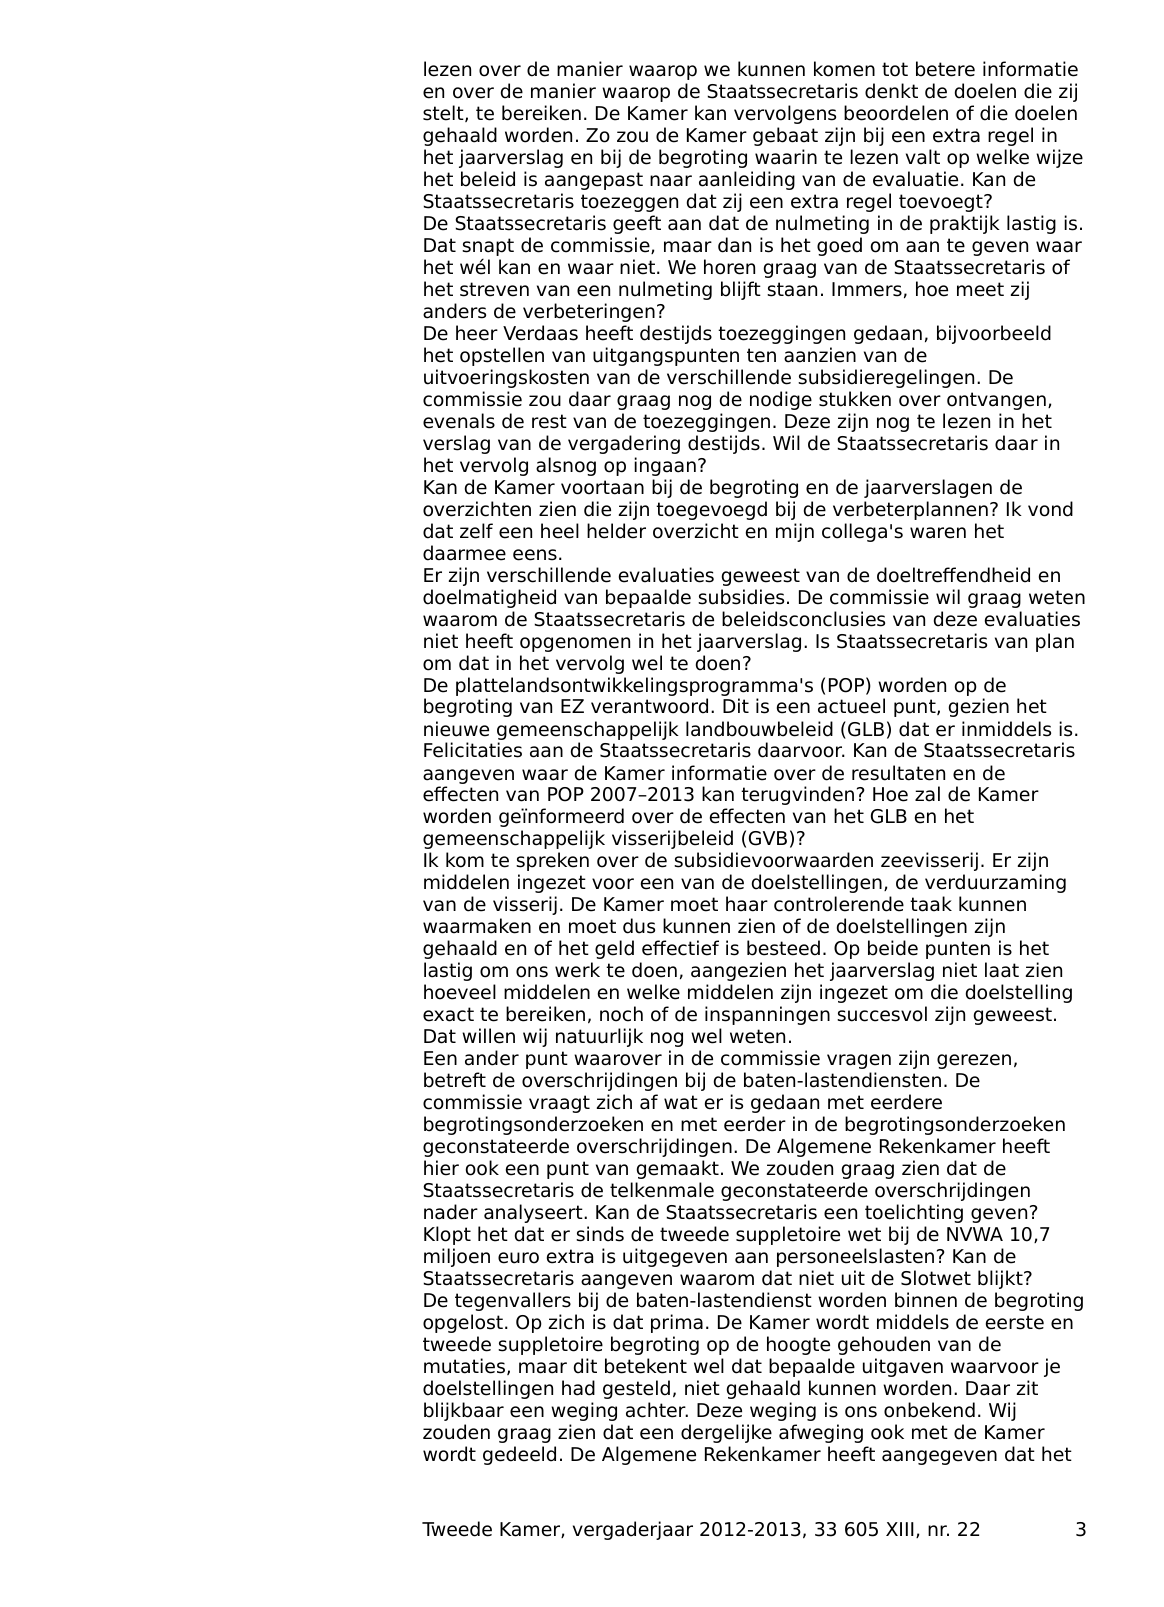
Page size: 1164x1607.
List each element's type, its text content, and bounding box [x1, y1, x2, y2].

text De heer Verdaas heeft destijds toezeggingen gedaan, bijvoorbeeld het opstellen van uitgangspunten ten aanzien van de uitvoeringskosten van de verschillende subsidieregelingen. De commissie zou daar graag nog de nodige stukken over ontvangen, evenals de rest van de toezeggingen. Deze zijn nog te lezen in het verslag van de vergadering destijds. Wil de Staatssecretaris daar in het vervolg alsnog op ingaan? [422, 323, 1087, 477]
text lezen over de manier waarop we kunnen komen tot betere informatie en over de manier waarop de Staatssecretaris denkt de doelen die zij stelt, te bereiken. De Kamer kan vervolgens beoordelen of die doelen gehaald worden. Zo zou de Kamer gebaat zijn bij een extra regel in het jaarverslag en bij de begroting waarin te lezen valt op welke wijze het beleid is aangepast naar aanleiding van de evaluatie. Kan de Staatssecretaris toezeggen dat zij een extra regel toevoegt? [422, 59, 1087, 213]
text De tegenvallers bij de baten-lastendienst worden binnen de begroting opgelost. Op zich is dat prima. De Kamer wordt middels de eerste en tweede suppletoire begroting op de hoogte gehouden van de mutaties, maar dit betekent wel dat bepaalde uitgaven waarvoor je doelstellingen had gesteld, niet gehaald kunnen worden. Daar zit blijkbaar een weging achter. Deze weging is ons onbekend. Wij zouden graag zien dat een dergelijke afweging ook met de Kamer wordt gedeeld. De Algemene Rekenkamer heeft aangegeven dat het [422, 1290, 1087, 1466]
text De plattelandsontwikkelingsprogramma's (POP) worden op de begroting van EZ verantwoord. Dit is een actueel punt, gezien het nieuwe gemeenschappelijk landbouwbeleid (GLB) dat er inmiddels is. Felicitaties aan de Staatssecretaris daarvoor. Kan de Staatssecretaris aangeven waar de Kamer informatie over de resultaten en de effecten van POP 2007–2013 kan terugvinden? Hoe zal de Kamer worden geïnformeerd over de effecten van het GLB en het gemeenschappelijk visserijbeleid (GVB)? [422, 674, 1087, 850]
text Kan de Kamer voortaan bij de begroting en de jaarverslagen de overzichten zien die zijn toegevoegd bij de verbeterplannen? Ik vond dat zelf een heel helder overzicht en mijn collega's waren het daarmee eens. [422, 477, 1087, 564]
text Een ander punt waarover in de commissie vragen zijn gerezen, betreft de overschrijdingen bij de baten-lastendiensten. De commissie vraagt zich af wat er is gedaan met eerdere begrotingsonderzoeken en met eerder in de begrotingsonderzoeken geconstateerde overschrijdingen. De Algemene Rekenkamer heeft hier ook een punt van gemaakt. We zouden graag zien dat de Staatssecretaris de telkenmale geconstateerde overschrijdingen nader analyseert. Kan de Staatssecretaris een toelichting geven? Klopt het dat er sinds de tweede suppletoire wet bij de NVWA 10,7 miljoen euro extra is uitgegeven aan personeelslasten? Kan de Staatssecretaris aangeven waarom dat niet uit de Slotwet blijkt? [422, 1048, 1087, 1290]
text Er zijn verschillende evaluaties geweest van de doeltreffendheid en doelmatigheid van bepaalde subsidies. De commissie wil graag weten waarom de Staatssecretaris de beleidsconclusies van deze evaluaties niet heeft opgenomen in het jaarverslag. Is Staatssecretaris van plan om dat in het vervolg wel te doen? [422, 564, 1087, 674]
text De Staatssecretaris geeft aan dat de nulmeting in de praktijk lastig is. Dat snapt de commissie, maar dan is het goed om aan te geven waar het wél kan en waar niet. We horen graag van de Staatssecretaris of het streven van een nulmeting blijft staan. Immers, hoe meet zij anders de verbeteringen? [422, 213, 1087, 323]
text Ik kom te spreken over de subsidievoorwaarden zeevisserij. Er zijn middelen ingezet voor een van de doelstellingen, de verduurzaming van de visserij. De Kamer moet haar controlerende taak kunnen waarmaken en moet dus kunnen zien of de doelstellingen zijn gehaald en of het geld effectief is besteed. Op beide punten is het lastig om ons werk te doen, aangezien het jaarverslag niet laat zien hoeveel middelen en welke middelen zijn ingezet om die doelstelling exact te bereiken, noch of de inspanningen succesvol zijn geweest. Dat willen wij natuurlijk nog wel weten. [422, 850, 1087, 1048]
